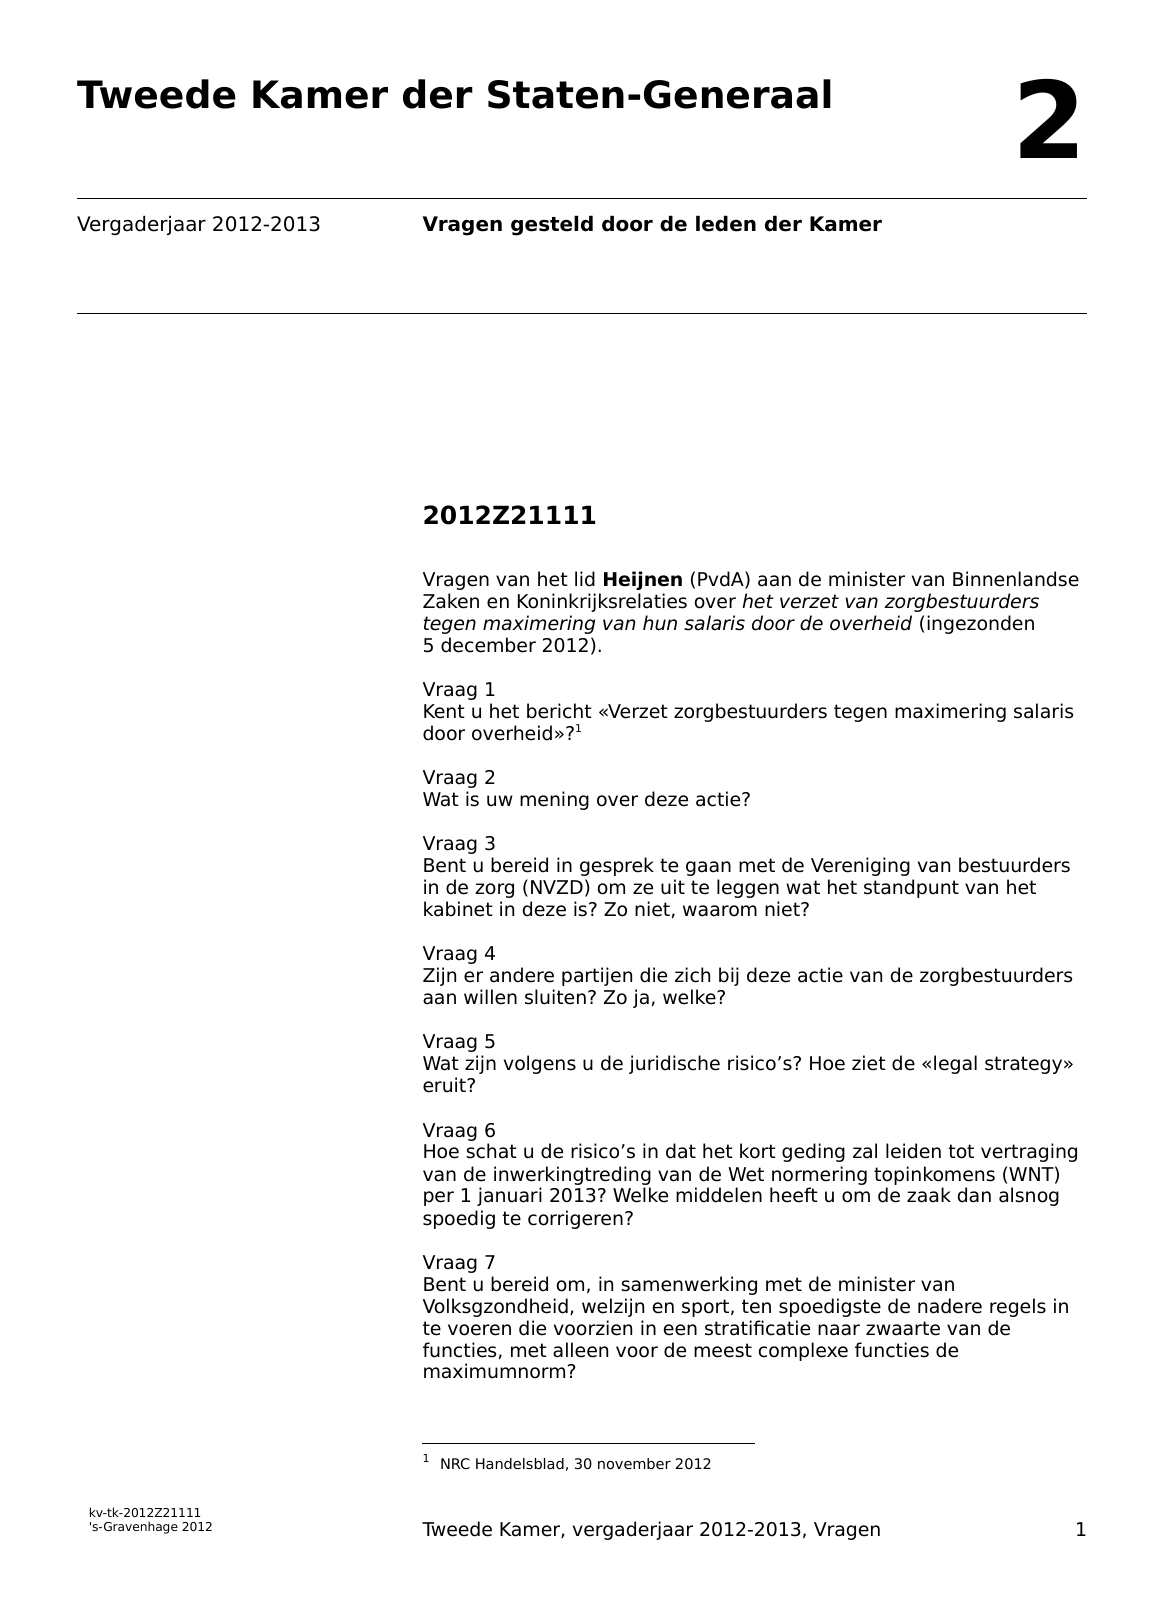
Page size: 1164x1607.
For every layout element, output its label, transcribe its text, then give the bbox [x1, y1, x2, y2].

text Vraag 1 [422, 679, 1087, 701]
text Vraag 5 [422, 1031, 1087, 1053]
text Vraag 4 [422, 943, 1087, 965]
text Bent u bereid om, in samenwerking met de minister van Volksgzondheid, welzijn en sport, ten spoedigste de nadere regels in te voeren die voorzien in een stratificatie naar zwaarte van de functies, met alleen voor de meest complexe functies de maximumnorm? [422, 1273, 1087, 1383]
table_cell Vragen gesteld door de leden der Kamer [422, 199, 1087, 313]
table_cell Vergaderjaar 2012-2013 [77, 199, 422, 313]
text NRC Handelsblad, 30 november 2012 [422, 1452, 1087, 1474]
text kv-tk-2012Z21111 [88, 1506, 323, 1520]
text Wat zijn volgens u de juridische risico’s? Hoe ziet de «legal strategy» eruit? [422, 1053, 1087, 1097]
text Kent u het bericht «Verzet zorgbestuurders tegen maximering salaris door overheid»? [422, 701, 1087, 745]
text 's-Gravenhage 2012 [88, 1520, 323, 1534]
text Vraag 7 [422, 1252, 1087, 1273]
table_header Tweede Kamer der Staten-Generaal [77, 59, 886, 198]
text Vraag 3 [422, 833, 1087, 855]
text Zijn er andere partijen die zich bij deze actie van de zorgbestuurders aan willen sluiten? Zo ja, welke? [422, 965, 1087, 1009]
text Vraag 6 [422, 1119, 1087, 1141]
text Vraag 2 [422, 767, 1087, 789]
table_header 2 [886, 59, 1087, 198]
text Bent u bereid in gesprek te gaan met de Vereniging van bestuurders in de zorg (NVZD) om ze uit te leggen wat het standpunt van het kabinet in deze is? Zo niet, waarom niet? [422, 855, 1087, 921]
text 2012Z21111 [422, 501, 1087, 531]
text Hoe schat u de risico’s in dat het kort geding zal leiden tot vertraging van de inwerkingtreding van de Wet normering topinkomens (WNT) per 1 januari 2013? Welke middelen heeft u om de zaak dan alsnog spoedig te corrigeren? [422, 1141, 1087, 1229]
text Wat is uw mening over deze actie? [422, 789, 1087, 811]
text Vragen van het lid Heijnen (PvdA) aan de minister van Binnenlandse Zaken en Koninkrijksrelaties over het verzet van zorgbestuurders tegen maximering van hun salaris door de overheid (ingezonden 5 december 2012). [422, 569, 1087, 657]
